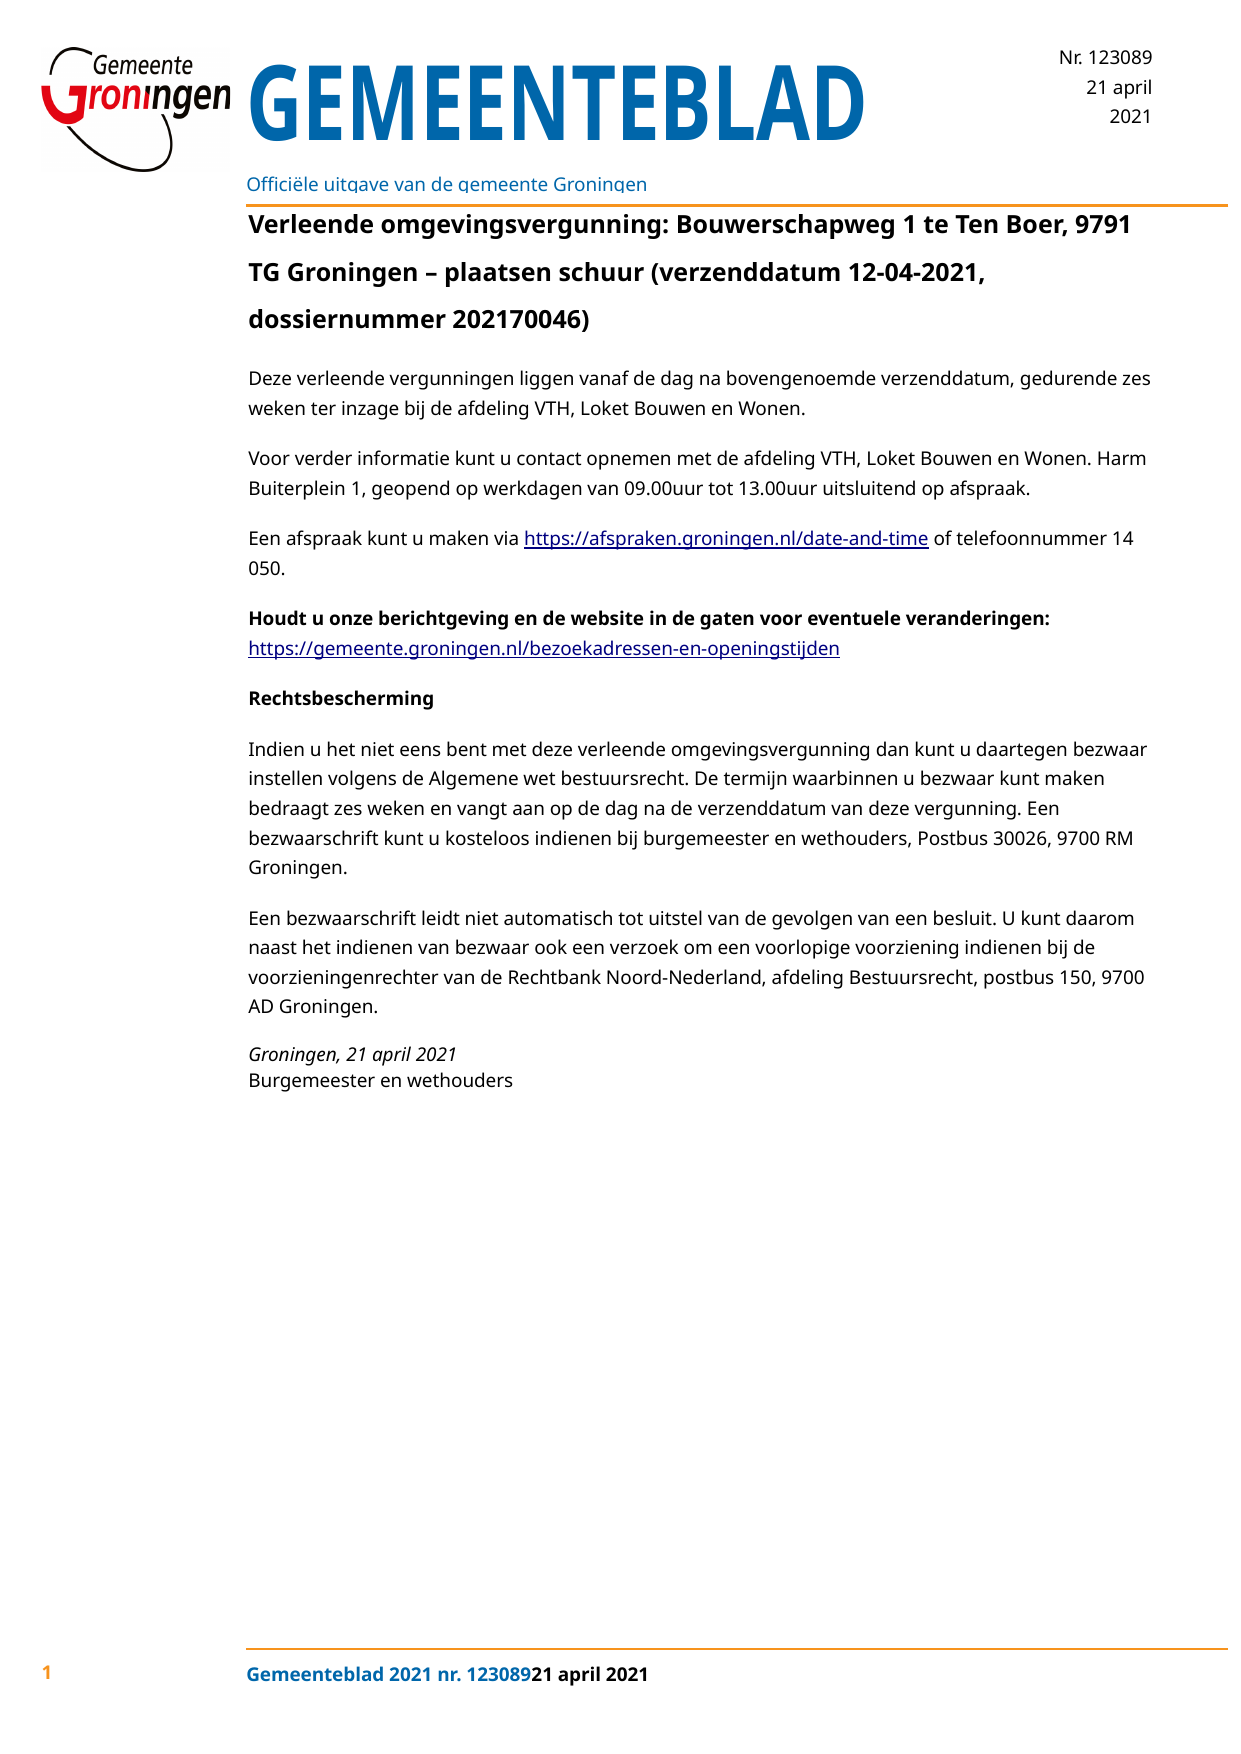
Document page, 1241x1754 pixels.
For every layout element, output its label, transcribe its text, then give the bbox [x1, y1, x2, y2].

text Een bezwaarschrift leidt niet automatisch tot uitstel van de gevolgen van een besluit. U kunt daarom naast het indienen van bezwaar ook een verzoek om een voorlopige voorziening indienen bij de voorzieningenrechter van de Rechtbank Noord-Nederland, afdeling Bestuursrecht, postbus 150, 9700 AD Groningen. [248, 905, 1152, 1019]
text Verleende omgevingsvergunning: Bouwerschapweg 1 te Ten Boer, 9791 TG Groningen – plaatsen schuur (verzenddatum 12-04-2021, dossiernummer 202170046) [248, 207, 1152, 336]
text Groningen, 21 april 2021 [248, 1041, 1152, 1067]
text Rechtsbescherming [248, 686, 1152, 711]
text Een afspraak kunt u maken via https://afspraken.groningen.nl/date-and-time of telefoonnummer 14 050. [248, 526, 1152, 581]
text Deze verleende vergunningen liggen vanaf de dag na bovengenoemde verzenddatum, gedurende zes weken ter inzage bij de afdeling VTH, Loket Bouwen en Wonen. [248, 366, 1152, 421]
text Burgemeester en wethouders [248, 1067, 1152, 1093]
text Indien u het niet eens bent met deze verleende omgevingsvergunning dan kunt u daartegen bezwaar instellen volgens de Algemene wet bestuursrecht. De termijn waarbinnen u bezwaar kunt maken bedraagt zes weken en vangt aan op de dag na de verzenddatum van deze vergunning. Een bezwaarschrift kunt u kosteloos indienen bij burgemeester en wethouders, Postbus 30026, 9700 RM Groningen. [248, 736, 1152, 880]
text Voor verder informatie kunt u contact opnemen met de afdeling VTH, Loket Bouwen en Wonen. Harm Buiterplein 1, geopend op werkdagen van 09.00uur tot 13.00uur uitsluitend op afspraak. [248, 446, 1152, 501]
picture [41, 47, 231, 172]
text Houdt u onze berichtgeving en de website in de gaten voor eventuele veranderingen: https://gemeente.groningen.nl/bezoekadressen-en-openingstijden [248, 606, 1152, 661]
